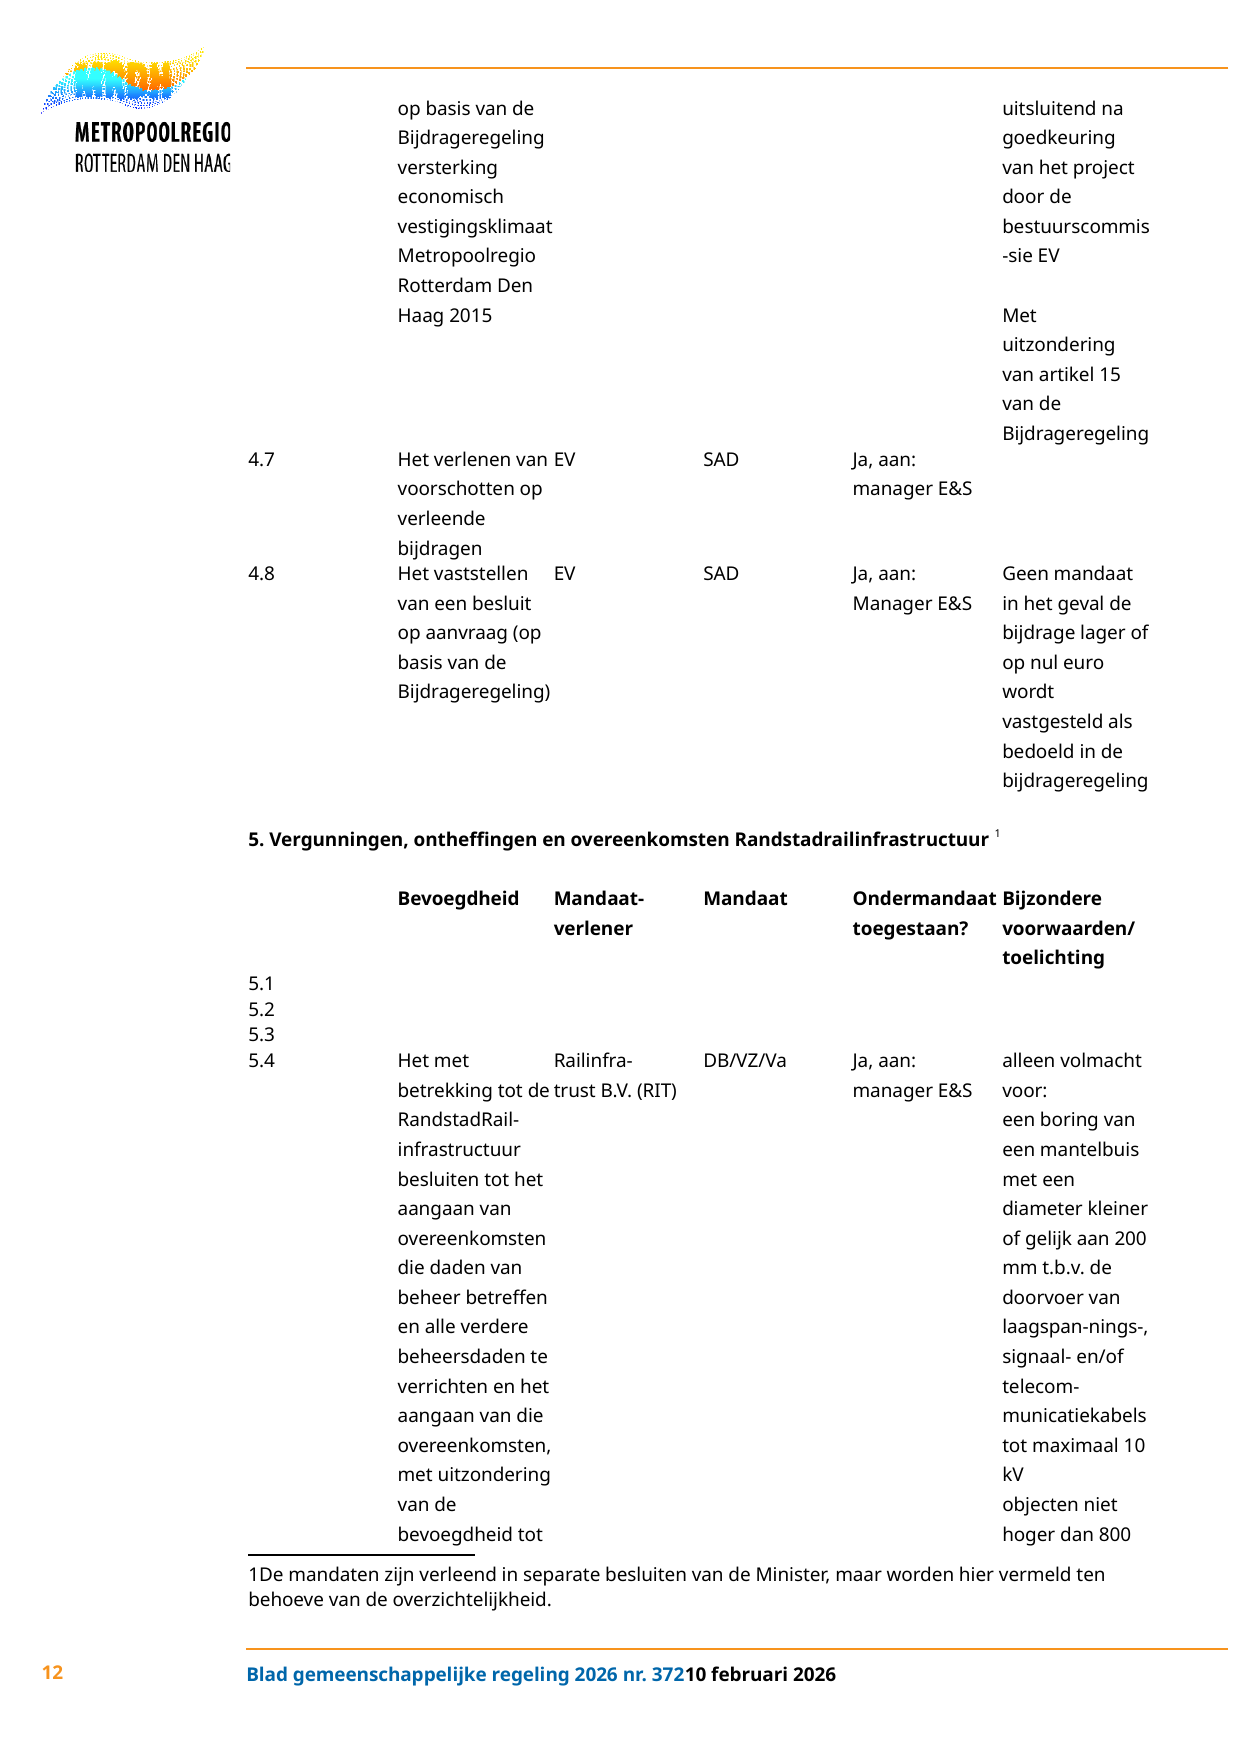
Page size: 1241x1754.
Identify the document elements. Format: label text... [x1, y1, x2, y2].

table_cell Ja, aan: Manager E&S [853, 560, 1002, 793]
table_cell [703, 970, 852, 996]
table_cell [554, 1022, 703, 1047]
table_cell 4.7 [248, 446, 397, 560]
table_cell alleen volmacht voor: een boring van een mantelbuis met een diameter kleiner of gelijk aan 200 mm t.b.v. de doorvoer van laagspan-nings-, signaal- en/of telecom-municatiekabels tot maximaal 10 kV objecten niet hoger dan 800 [1002, 1048, 1152, 1546]
table_header Mandaat [703, 885, 852, 970]
table_cell [853, 996, 1002, 1022]
text 5. Vergunningen, ontheffingen en overeenkomsten Randstadrailinfrastructuur [248, 826, 1152, 852]
table_cell Ja, aan: manager E&S [853, 446, 1002, 560]
table_cell Het met betrekking tot de RandstadRail-infrastructuur besluiten tot het aangaan van overeenkomsten die daden van beheer betreffen en alle verdere beheersdaden te verrichten en het aangaan van die overeenkomsten, met uitzondering van de bevoegdheid tot [398, 1048, 553, 1546]
table_header Ondermandaat toegestaan? [853, 885, 1002, 970]
table_cell EV [554, 560, 703, 793]
table_cell 5.3 [248, 1022, 397, 1047]
table_cell [554, 996, 703, 1022]
text De mandaten zijn verleend in separate besluiten van de Minister, maar worden hier vermeld ten behoeve van de overzichtelijkheid. [248, 1561, 1152, 1612]
table_header [248, 885, 397, 970]
table_cell [554, 95, 703, 446]
table_cell [853, 95, 1002, 446]
table_header Bijzondere voorwaarden/ toelichting [1002, 885, 1152, 970]
table_cell [853, 1022, 1002, 1047]
table_cell [1002, 1022, 1152, 1047]
table_cell Het verlenen van voorschotten op verleende bijdragen [398, 446, 553, 560]
table_cell SAD [703, 446, 852, 560]
table_cell 5.1 [248, 970, 397, 996]
table_cell [248, 95, 397, 446]
table_cell [1002, 970, 1152, 996]
picture [41, 47, 231, 172]
table_header Bevoegdheid [398, 885, 553, 970]
table_cell [554, 970, 703, 996]
table_cell [1002, 996, 1152, 1022]
table_cell [703, 996, 852, 1022]
table_cell Ja, aan: manager E&S [853, 1048, 1002, 1546]
table_cell [853, 970, 1002, 996]
table_cell [398, 996, 553, 1022]
table_header Mandaat-verlener [554, 885, 703, 970]
table_cell op basis van de Bijdrageregeling versterking economisch vestigingsklimaat Metropoolregio Rotterdam Den Haag 2015 [398, 95, 553, 446]
table_cell [703, 1022, 852, 1047]
table_cell Railinfra- trust B.V. (RIT) [554, 1048, 703, 1546]
table_cell DB/VZ/Va [703, 1048, 852, 1546]
table_cell SAD [703, 560, 852, 793]
table_cell Geen mandaat in het geval de bijdrage lager of op nul euro wordt vastgesteld als bedoeld in de bijdrageregeling [1002, 560, 1152, 793]
table_cell 4.8 [248, 560, 397, 793]
table_cell [398, 1022, 553, 1047]
table_cell 5.4 [248, 1048, 397, 1546]
table_cell EV [554, 446, 703, 560]
table_cell [1002, 446, 1152, 560]
table_cell Het vaststellen van een besluit op aanvraag (op basis van de Bijdrageregeling) [398, 560, 553, 793]
table_cell 5.2 [248, 996, 397, 1022]
table_cell [398, 970, 553, 996]
table_cell uitsluitend na goedkeuring van het project door de bestuurscommis-sie EV Met uitzondering van artikel 15 van de Bijdrageregeling [1002, 95, 1152, 446]
table_cell [703, 95, 852, 446]
